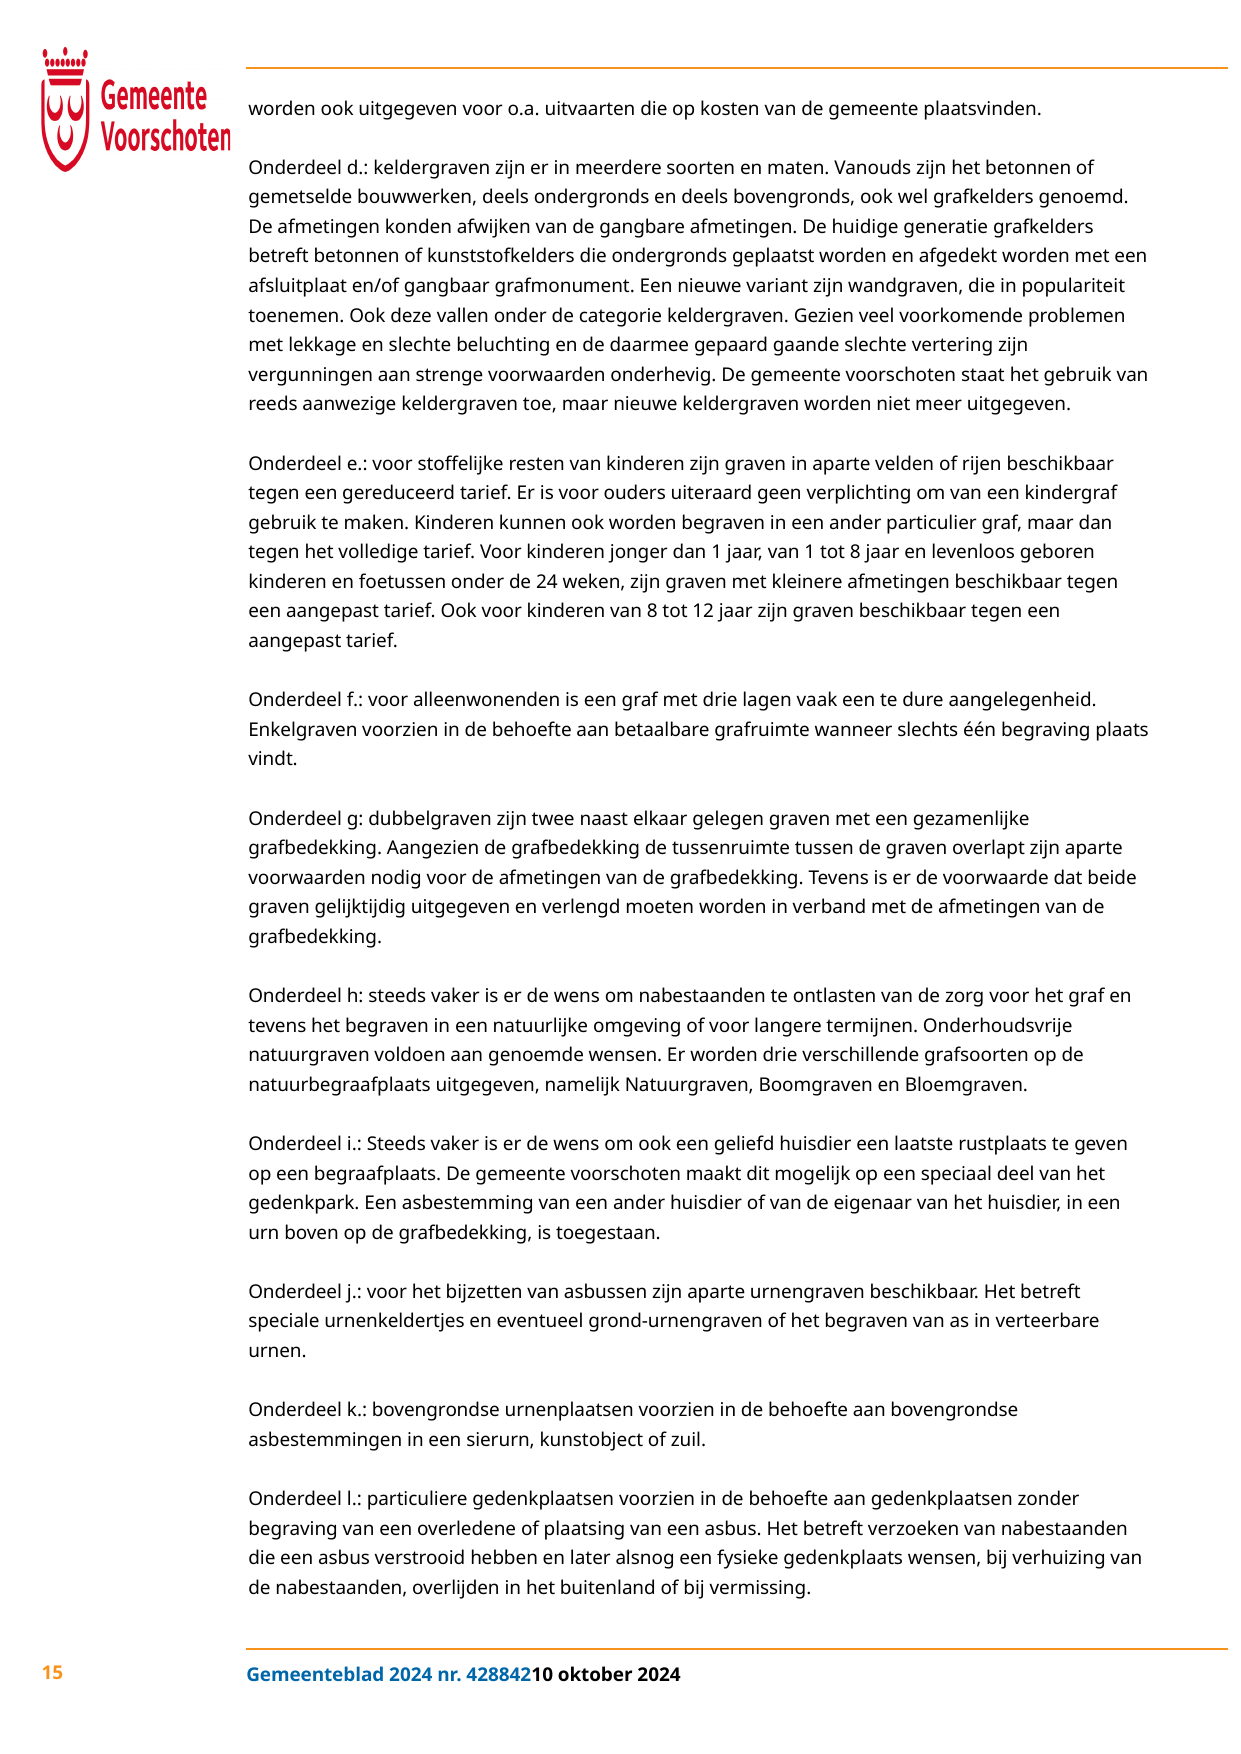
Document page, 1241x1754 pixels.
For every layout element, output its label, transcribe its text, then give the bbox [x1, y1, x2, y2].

text Onderdeel f.: voor alleenwonenden is een graf met drie lagen vaak een te dure aangelegenheid. Enkelgraven voorzien in de behoefte aan betaalbare grafruimte wanneer slechts één begraving plaats vindt. [248, 686, 1152, 771]
text worden ook uitgegeven voor o.a. uitvaarten die op kosten van de gemeente plaatsvinden. [248, 95, 1152, 121]
picture [41, 47, 231, 172]
text Onderdeel e.: voor stoffelijke resten van kinderen zijn graven in aparte velden of rijen beschikbaar tegen een gereduceerd tarief. Er is voor ouders uiteraard geen verplichting om van een kindergraf gebruik te maken. Kinderen kunnen ook worden begraven in een ander particulier graf, maar dan tegen het volledige tarief. Voor kinderen jonger dan 1 jaar, van 1 tot 8 jaar en levenloos geboren kinderen en foetussen onder de 24 weken, zijn graven met kleinere afmetingen beschikbaar tegen een aangepast tarief. Ook voor kinderen van 8 tot 12 jaar zijn graven beschikbaar tegen een aangepast tarief. [248, 450, 1152, 653]
text Onderdeel g: dubbelgraven zijn twee naast elkaar gelegen graven met een gezamenlijke grafbedekking. Aangezien de grafbedekking de tussenruimte tussen de graven overlapt zijn aparte voorwaarden nodig voor de afmetingen van de grafbedekking. Tevens is er de voorwaarde dat beide graven gelijktijdig uitgegeven en verlengd moeten worden in verband met de afmetingen van de grafbedekking. [248, 805, 1152, 949]
text Onderdeel j.: voor het bijzetten van asbussen zijn aparte urnengraven beschikbaar. Het betreft speciale urnenkeldertjes en eventueel grond-urnengraven of het begraven van as in verteerbare urnen. [248, 1278, 1152, 1363]
text Onderdeel h: steeds vaker is er de wens om nabestaanden te ontlasten van de zorg voor het graf en tevens het begraven in een natuurlijke omgeving of voor langere termijnen. Onderhoudsvrije natuurgraven voldoen aan genoemde wensen. Er worden drie verschillende grafsoorten op de natuurbegraafplaats uitgegeven, namelijk Natuurgraven, Boomgraven en Bloemgraven. [248, 982, 1152, 1097]
text Onderdeel d.: keldergraven zijn er in meerdere soorten en maten. Vanouds zijn het betonnen of gemetselde bouwwerken, deels ondergronds en deels bovengronds, ook wel grafkelders genoemd. De afmetingen konden afwijken van de gangbare afmetingen. De huidige generatie grafkelders betreft betonnen of kunststofkelders die ondergronds geplaatst worden en afgedekt worden met een afsluitplaat en/of gangbaar grafmonument. Een nieuwe variant zijn wandgraven, die in populariteit toenemen. Ook deze vallen onder de categorie keldergraven. Gezien veel voorkomende problemen met lekkage en slechte beluchting en de daarmee gepaard gaande slechte vertering zijn vergunningen aan strenge voorwaarden onderhevig. De gemeente voorschoten staat het gebruik van reeds aanwezige keldergraven toe, maar nieuwe keldergraven worden niet meer uitgegeven. [248, 154, 1152, 416]
text Onderdeel l.: particuliere gedenkplaatsen voorzien in de behoefte aan gedenkplaatsen zonder begraving van een overledene of plaatsing van een asbus. Het betreft verzoeken van nabestaanden die een asbus verstrooid hebben en later alsnog een fysieke gedenkplaats wensen, bij verhuizing van de nabestaanden, overlijden in het buitenland of bij vermissing. [248, 1485, 1152, 1600]
text Onderdeel k.: bovengrondse urnenplaatsen voorzien in de behoefte aan bovengrondse asbestemmingen in een sierurn, kunstobject of zuil. [248, 1396, 1152, 1452]
text Onderdeel i.: Steeds vaker is er de wens om ook een geliefd huisdier een laatste rustplaats te geven op een begraafplaats. De gemeente voorschoten maakt dit mogelijk op een speciaal deel van het gedenkpark. Een asbestemming van een ander huisdier of van de eigenaar van het huisdier, in een urn boven op de grafbedekking, is toegestaan. [248, 1130, 1152, 1245]
